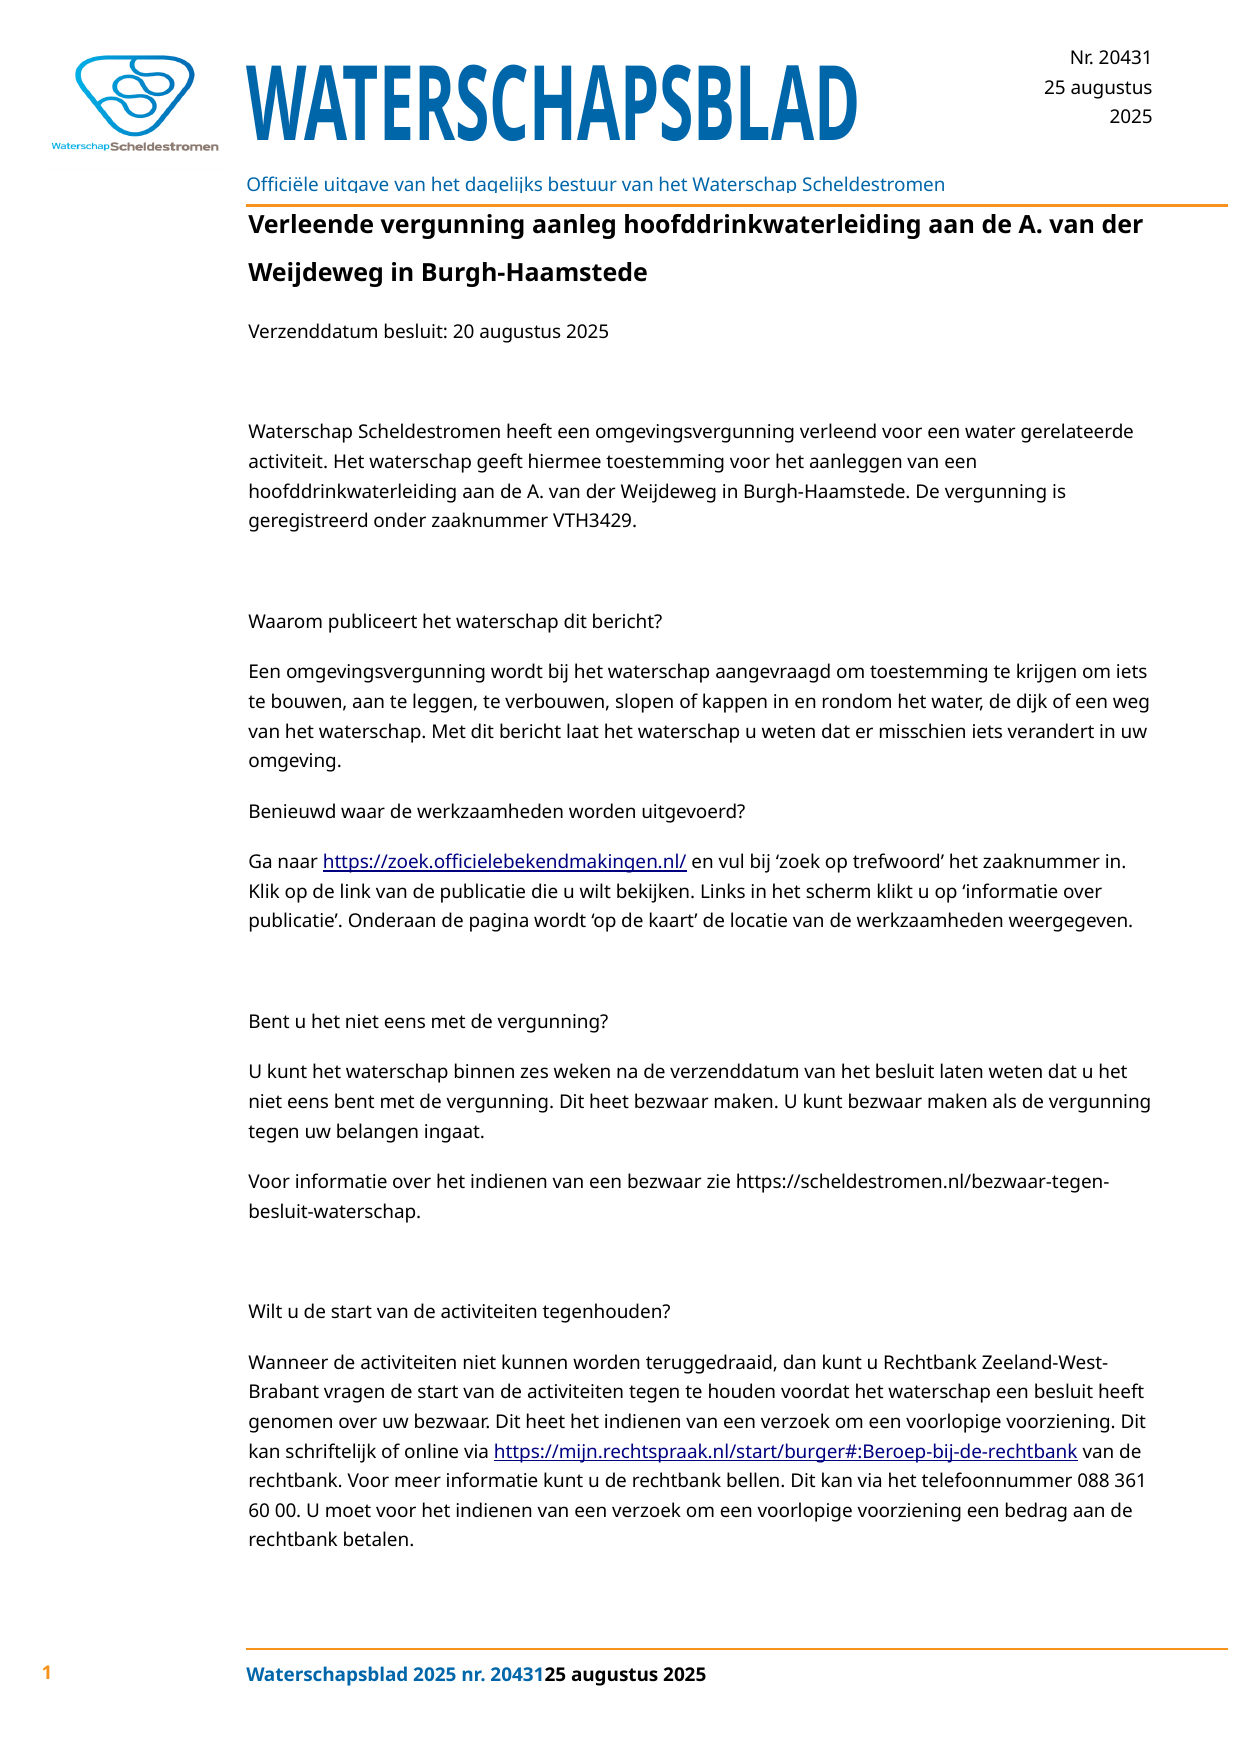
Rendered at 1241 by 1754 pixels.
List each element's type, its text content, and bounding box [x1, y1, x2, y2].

text Waarom publiceert het waterschap dit bericht? [248, 608, 1152, 634]
text Voor informatie over het indienen van een bezwaar zie https://scheldestromen.nl/bezwaar-tegen-besluit-waterschap. [248, 1168, 1152, 1224]
text Wanneer de activiteiten niet kunnen worden teruggedraaid, dan kunt u Rechtbank Zeeland-West-Brabant vragen de start van de activiteiten tegen te houden voordat het waterschap een besluit heeft genomen over uw bezwaar. Dit heet het indienen van een verzoek om een voorlopige voorziening. Dit kan schriftelijk of online via https://mijn.rechtspraak.nl/start/burger#:Beroep-bij-de-rechtbank van de rechtbank. Voor meer informatie kunt u de rechtbank bellen. Dit kan via het telefoonnummer 088 361 60 00. U moet voor het indienen van een verzoek om een voorlopige voorziening een bedrag aan de rechtbank betalen. [248, 1349, 1152, 1552]
text Een omgevingsvergunning wordt bij het waterschap aangevraagd om toestemming te krijgen om iets te bouwen, aan te leggen, te verbouwen, slopen of kappen in en rondom het water, de dijk of een weg van het waterschap. Met dit bericht laat het waterschap u weten dat er misschien iets verandert in uw omgeving. [248, 659, 1152, 773]
text Wilt u de start van de activiteiten tegenhouden? [248, 1299, 1152, 1324]
text Bent u het niet eens met de vergunning? [248, 1008, 1152, 1034]
text Waterschap Scheldestromen heeft een omgevingsvergunning verleend voor een water gerelateerde activiteit. Het waterschap geeft hiermee toestemming voor het aanleggen van een hoofddrinkwaterleiding aan de A. van der Weijdeweg in Burgh-Haamstede. De vergunning is geregistreerd onder zaaknummer VTH3429. [248, 419, 1152, 533]
text Benieuwd waar de werkzaamheden worden uitgevoerd? [248, 798, 1152, 824]
text Verleende vergunning aanleg hoofddrinkwaterleiding aan de A. van der Weijdeweg in Burgh-Haamstede [248, 207, 1152, 288]
text Verzenddatum besluit: 20 augustus 2025 [248, 318, 1152, 344]
text Ga naar https://zoek.officielebekendmakingen.nl/ en vul bij ‘zoek op trefwoord’ het zaaknummer in. Klik op de link van de publicatie die u wilt bekijken. Links in het scherm klikt u op ‘informatie over publicatie’. Onderaan de pagina wordt ‘op de kaart’ de locatie van de werkzaamheden weergegeven. [248, 848, 1152, 933]
picture [41, 47, 231, 172]
text U kunt het waterschap binnen zes weken na de verzenddatum van het besluit laten weten dat u het niet eens bent met de vergunning. Dit heet bezwaar maken. U kunt bezwaar maken als de vergunning tegen uw belangen ingaat. [248, 1059, 1152, 1144]
